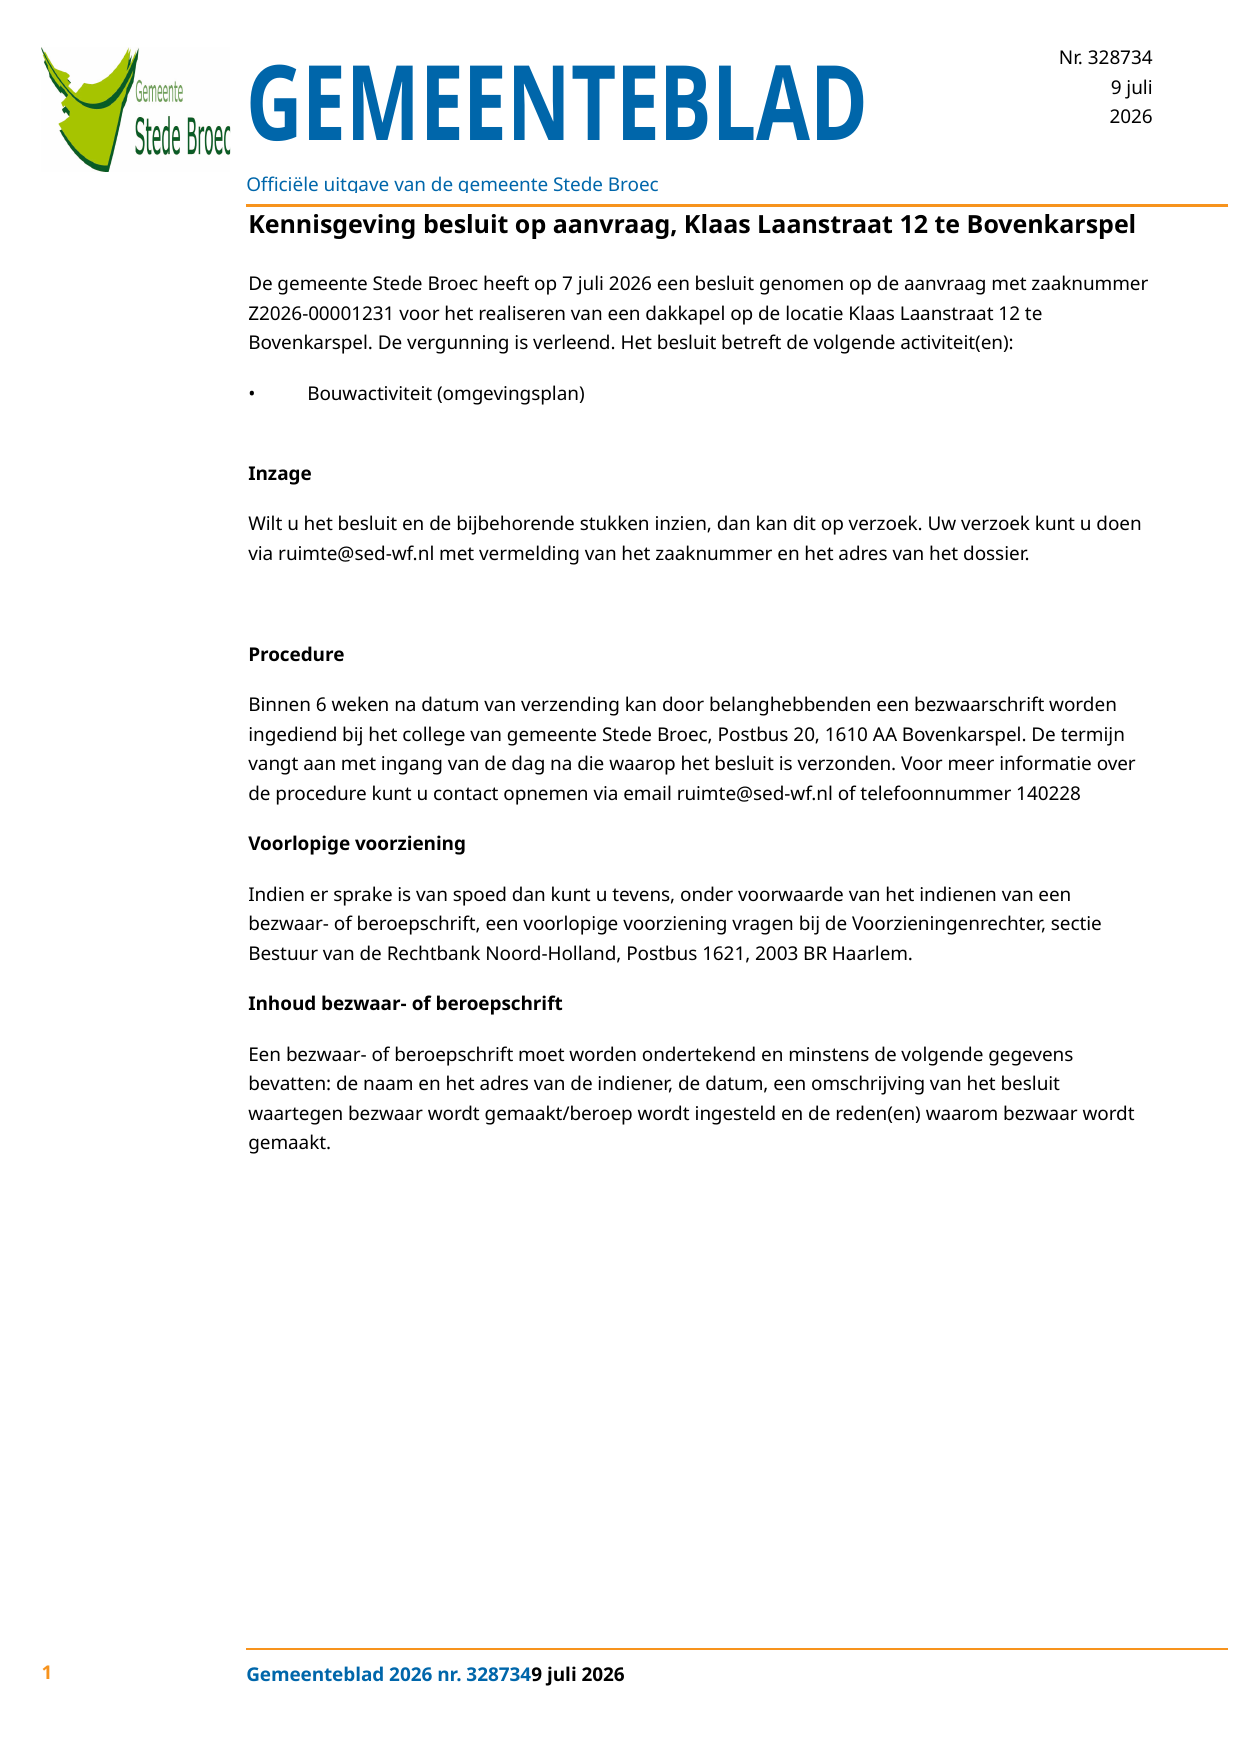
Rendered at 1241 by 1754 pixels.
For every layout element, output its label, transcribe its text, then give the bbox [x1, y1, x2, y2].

text Indien er sprake is van spoed dan kunt u tevens, onder voorwaarde van het indienen van een bezwaar- of beroepschrift, een voorlopige voorziening vragen bij de Voorzieningenrechter, sectie Bestuur van de Rechtbank Noord-Holland, Postbus 1621, 2003 BR Haarlem. [248, 881, 1152, 966]
list Bouwactiviteit (omgevingsplan) [248, 380, 1152, 406]
text Procedure [248, 641, 1152, 666]
text Een bezwaar- of beroepschrift moet worden ondertekend en minstens de volgende gegevens bevatten: de naam en het adres van de indiener, de datum, een omschrijving van het besluit waartegen bezwaar wordt gemaakt/beroep wordt ingesteld en de reden(en) waarom bezwaar wordt gemaakt. [248, 1041, 1152, 1155]
text Kennisgeving besluit op aanvraag, Klaas Laanstraat 12 te Bovenkarspel [248, 207, 1152, 241]
text Inzage [248, 460, 1152, 486]
text Binnen 6 weken na datum van verzending kan door belanghebbenden een bezwaarschrift worden ingediend bij het college van gemeente Stede Broec, Postbus 20, 1610 AA Bovenkarspel. De termijn vangt aan met ingang van de dag na die waarop het besluit is verzonden. Voor meer informatie over de procedure kunt u contact opnemen via email ruimte@sed-wf.nl of telefoonnummer 140228 [248, 691, 1152, 806]
text Wilt u het besluit en de bijbehorende stukken inzien, dan kan dit op verzoek. Uw verzoek kunt u doen via ruimte@sed-wf.nl met vermelding van het zaaknummer en het adres van het dossier. [248, 510, 1152, 566]
text Inhoud bezwaar- of beroepschrift [248, 990, 1152, 1016]
text De gemeente Stede Broec heeft op 7 juli 2026 een besluit genomen op de aanvraag met zaaknummer Z2026-00001231 voor het realiseren van een dakkapel op de locatie Klaas Laanstraat 12 te Bovenkarspel. De vergunning is verleend. Het besluit betreft de volgende activiteit(en): [248, 270, 1152, 355]
picture [41, 47, 231, 172]
text Voorlopige voorziening [248, 830, 1152, 856]
